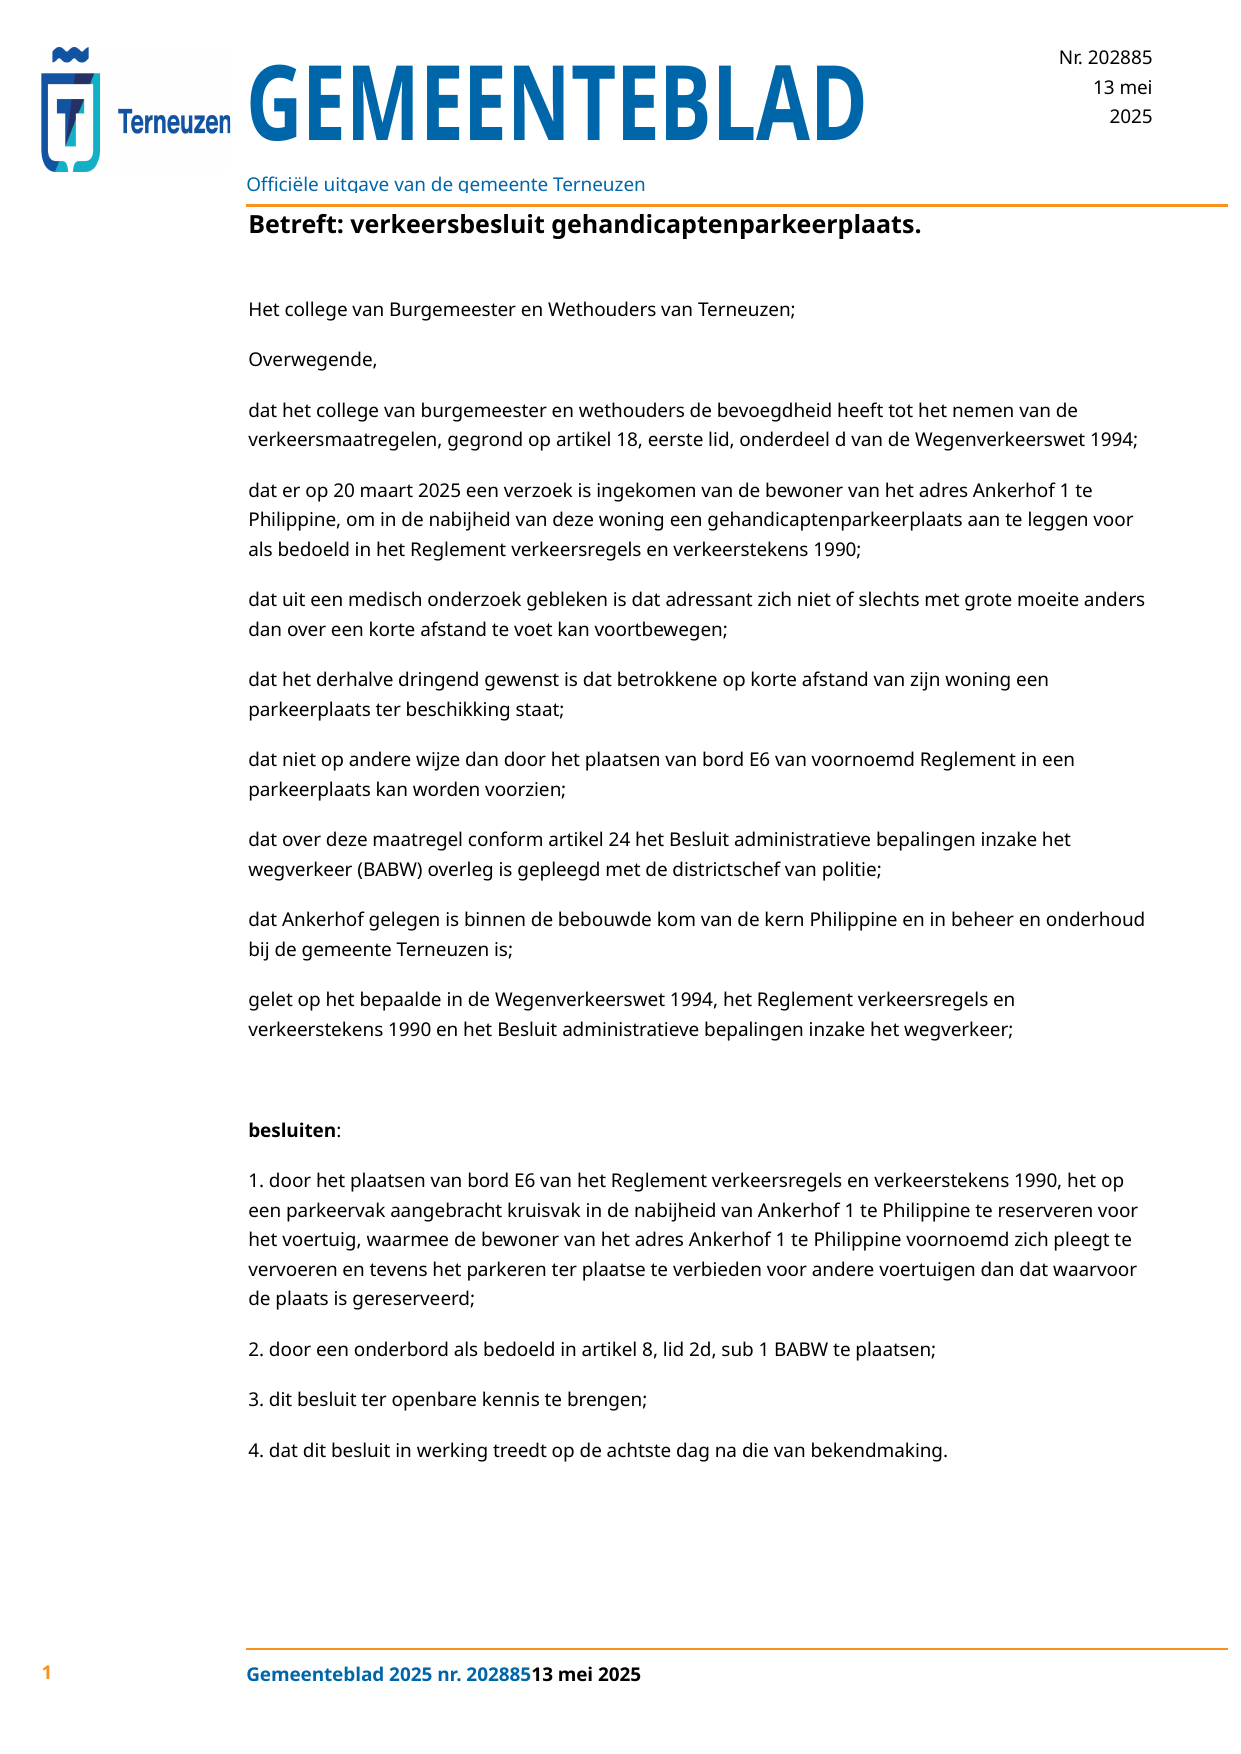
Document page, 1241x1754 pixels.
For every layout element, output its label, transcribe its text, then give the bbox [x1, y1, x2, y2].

text dat niet op andere wijze dan door het plaatsen van bord E6 van voornoemd Reglement in een parkeerplaats kan worden voorzien; [248, 746, 1152, 802]
text dat er op 20 maart 2025 een verzoek is ingekomen van de bewoner van het adres Ankerhof 1 te Philippine, om in de nabijheid van deze woning een gehandicaptenparkeerplaats aan te leggen voor als bedoeld in het Reglement verkeersregels en verkeerstekens 1990; [248, 477, 1152, 562]
text Het college van Burgemeester en Wethouders van Terneuzen; [248, 296, 1152, 322]
text 4. dat dit besluit in werking treedt op de achtste dag na die van bekendmaking. [248, 1437, 1152, 1463]
text gelet op het bepaalde in de Wegenverkeerswet 1994, het Reglement verkeersregels en verkeerstekens 1990 en het Besluit administratieve bepalingen inzake het wegverkeer; [248, 986, 1152, 1042]
text dat het derhalve dringend gewenst is dat betrokkene op korte afstand van zijn woning een parkeerplaats ter beschikking staat; [248, 666, 1152, 722]
picture [41, 47, 231, 172]
text dat het college van burgemeester en wethouders de bevoegdheid heeft tot het nemen van de verkeersmaatregelen, gegrond op artikel 18, eerste lid, onderdeel d van de Wegenverkeerswet 1994; [248, 397, 1152, 452]
text Betreft: verkeersbesluit gehandicaptenparkeerplaats. [248, 207, 1152, 241]
text Overwegende, [248, 346, 1152, 372]
text dat uit een medisch onderzoek gebleken is dat adressant zich niet of slechts met grote moeite anders dan over een korte afstand te voet kan voortbewegen; [248, 586, 1152, 642]
text dat over deze maatregel conform artikel 24 het Besluit administratieve bepalingen inzake het wegverkeer (BABW) overleg is gepleegd met de districtschef van politie; [248, 826, 1152, 882]
text besluiten: [248, 1117, 1152, 1143]
text 3. dit besluit ter openbare kennis te brengen; [248, 1386, 1152, 1412]
text 1. door het plaatsen van bord E6 van het Reglement verkeersregels en verkeerstekens 1990, het op een parkeervak aangebracht kruisvak in de nabijheid van Ankerhof 1 te Philippine te reserveren voor het voertuig, waarmee de bewoner van het adres Ankerhof 1 te Philippine voornoemd zich pleegt te vervoeren en tevens het parkeren ter plaatse te verbieden voor andere voertuigen dan dat waarvoor de plaats is gereserveerd; [248, 1167, 1152, 1311]
text 2. door een onderbord als bedoeld in artikel 8, lid 2d, sub 1 BABW te plaatsen; [248, 1336, 1152, 1362]
text dat Ankerhof gelegen is binnen de bebouwde kom van de kern Philippine en in beheer en onderhoud bij de gemeente Terneuzen is; [248, 906, 1152, 962]
